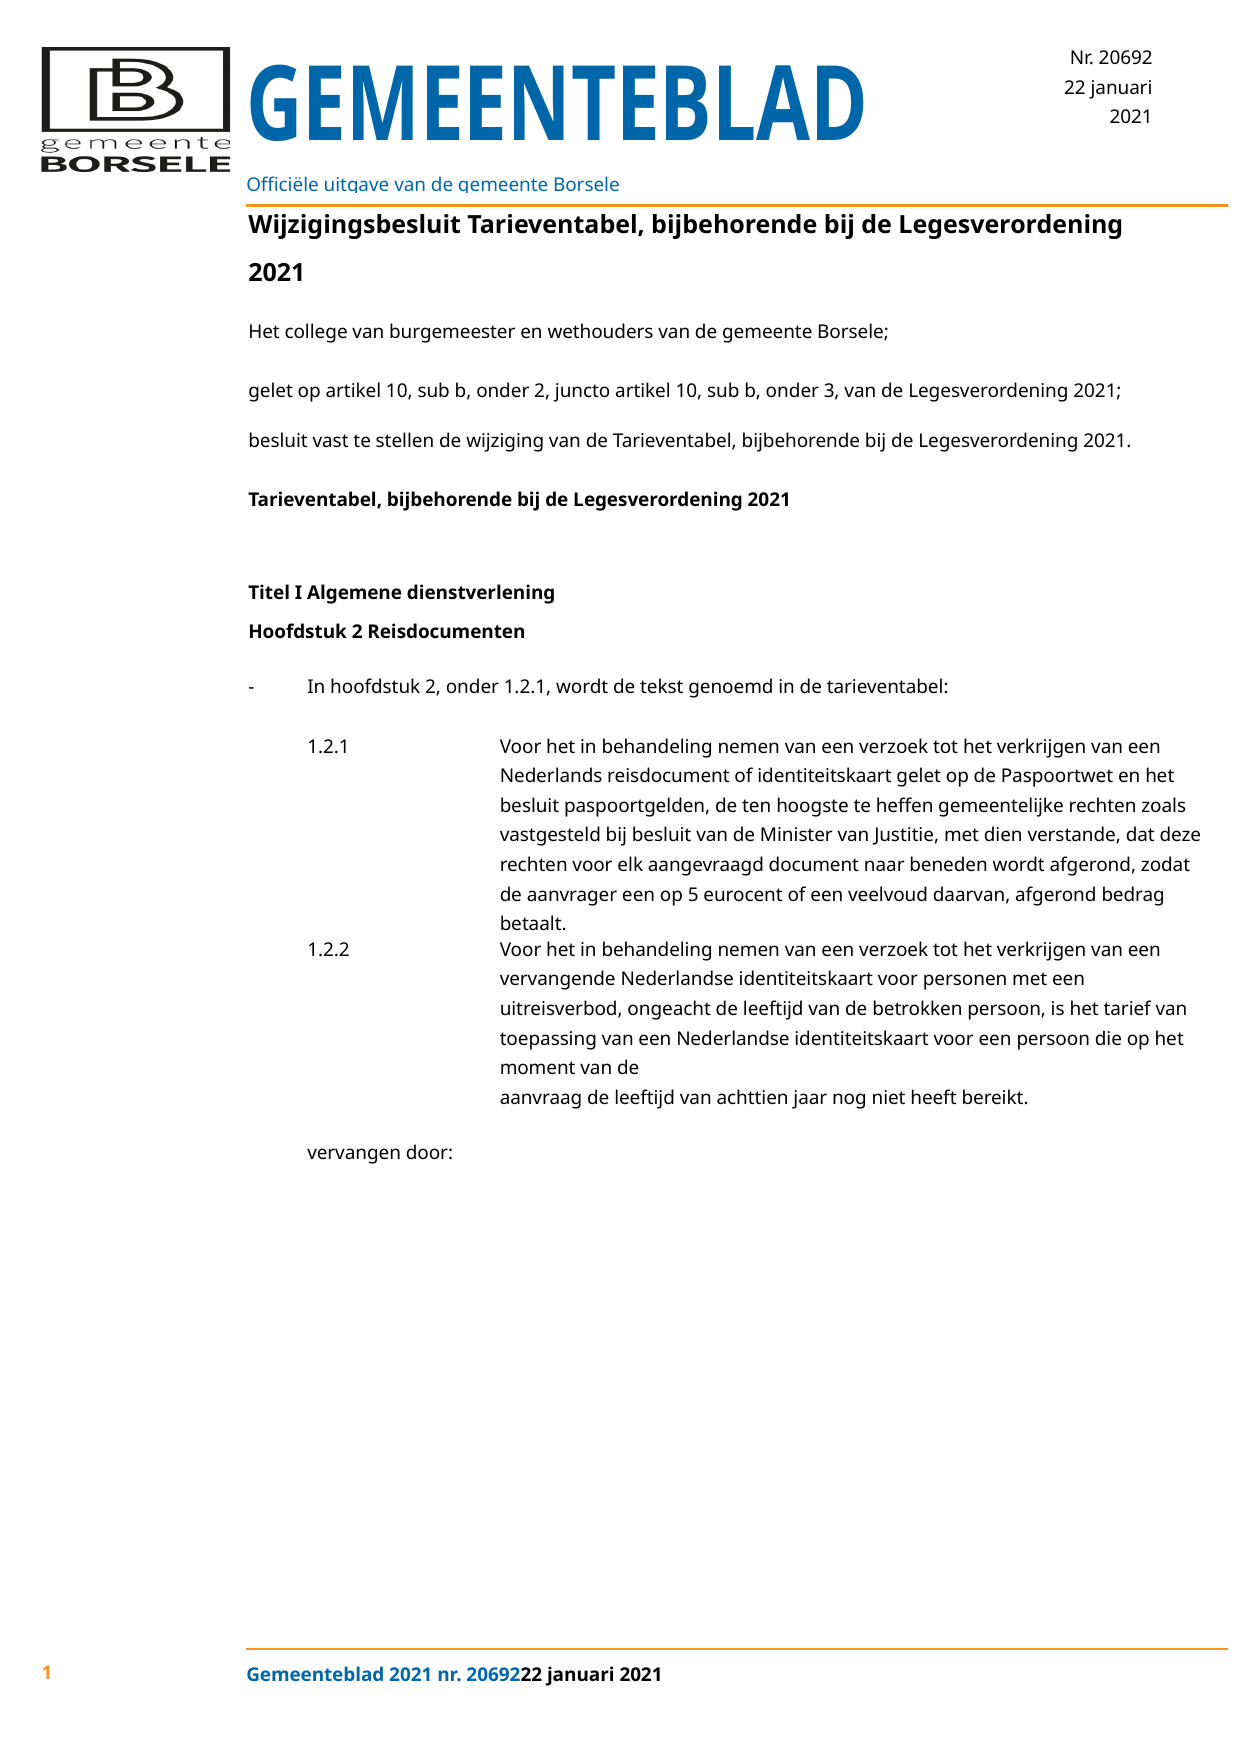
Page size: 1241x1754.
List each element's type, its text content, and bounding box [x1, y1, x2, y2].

text Tarieventabel, bijbehorende bij de Legesverordening 2021 [248, 487, 1152, 512]
table_header 1.2.1 [307, 733, 499, 936]
text Wijzigingsbesluit Tarieventabel, bijbehorende bij de Legesverordening 2021 [248, 207, 1152, 288]
picture [41, 47, 231, 172]
table_header Voor het in behandeling nemen van een verzoek tot het verkrijgen van een Nederlands reisdocument of identiteitskaart gelet op de Paspoortwet en het besluit paspoortgelden, de ten hoogste te heffen gemeentelijke rechten zoals vastgesteld bij besluit van de Minister van Justitie, met dien verstande, dat deze rechten voor elk aangevraagd document naar beneden wordt afgerond, zodat de aanvrager een op 5 eurocent of een veelvoud daarvan, afgerond bedrag betaalt. [500, 733, 1211, 936]
text gelet op artikel 10, sub b, onder 2, juncto artikel 10, sub b, onder 3, van de Legesverordening 2021; [248, 377, 1152, 403]
text Titel I Algemene dienstverlening [248, 579, 1152, 605]
table_cell Voor het in behandeling nemen van een verzoek tot het verkrijgen van een vervangende Nederlandse identiteitskaart voor personen met een uitreisverbod, ongeacht de leeftijd van de betrokken persoon, is het tarief van toepassing van een Nederlandse identiteitskaart voor een persoon die op het moment van de aanvraag de leeftijd van achttien jaar nog niet heeft bereikt. [500, 936, 1211, 1110]
text Het college van burgemeester en wethouders van de gemeente Borsele; [248, 318, 1152, 344]
table_cell 1.2.2 [307, 936, 499, 1110]
list vervangen door: [248, 1139, 1152, 1165]
text besluit vast te stellen de wijziging van de Tarieventabel, bijbehorende bij de Legesverordening 2021. [248, 427, 1152, 453]
text Hoofdstuk 2 Reisdocumenten [248, 618, 1152, 644]
list In hoofdstuk 2, onder 1.2.1, wordt de tekst genoemd in de tarieventabel: [248, 673, 1152, 699]
